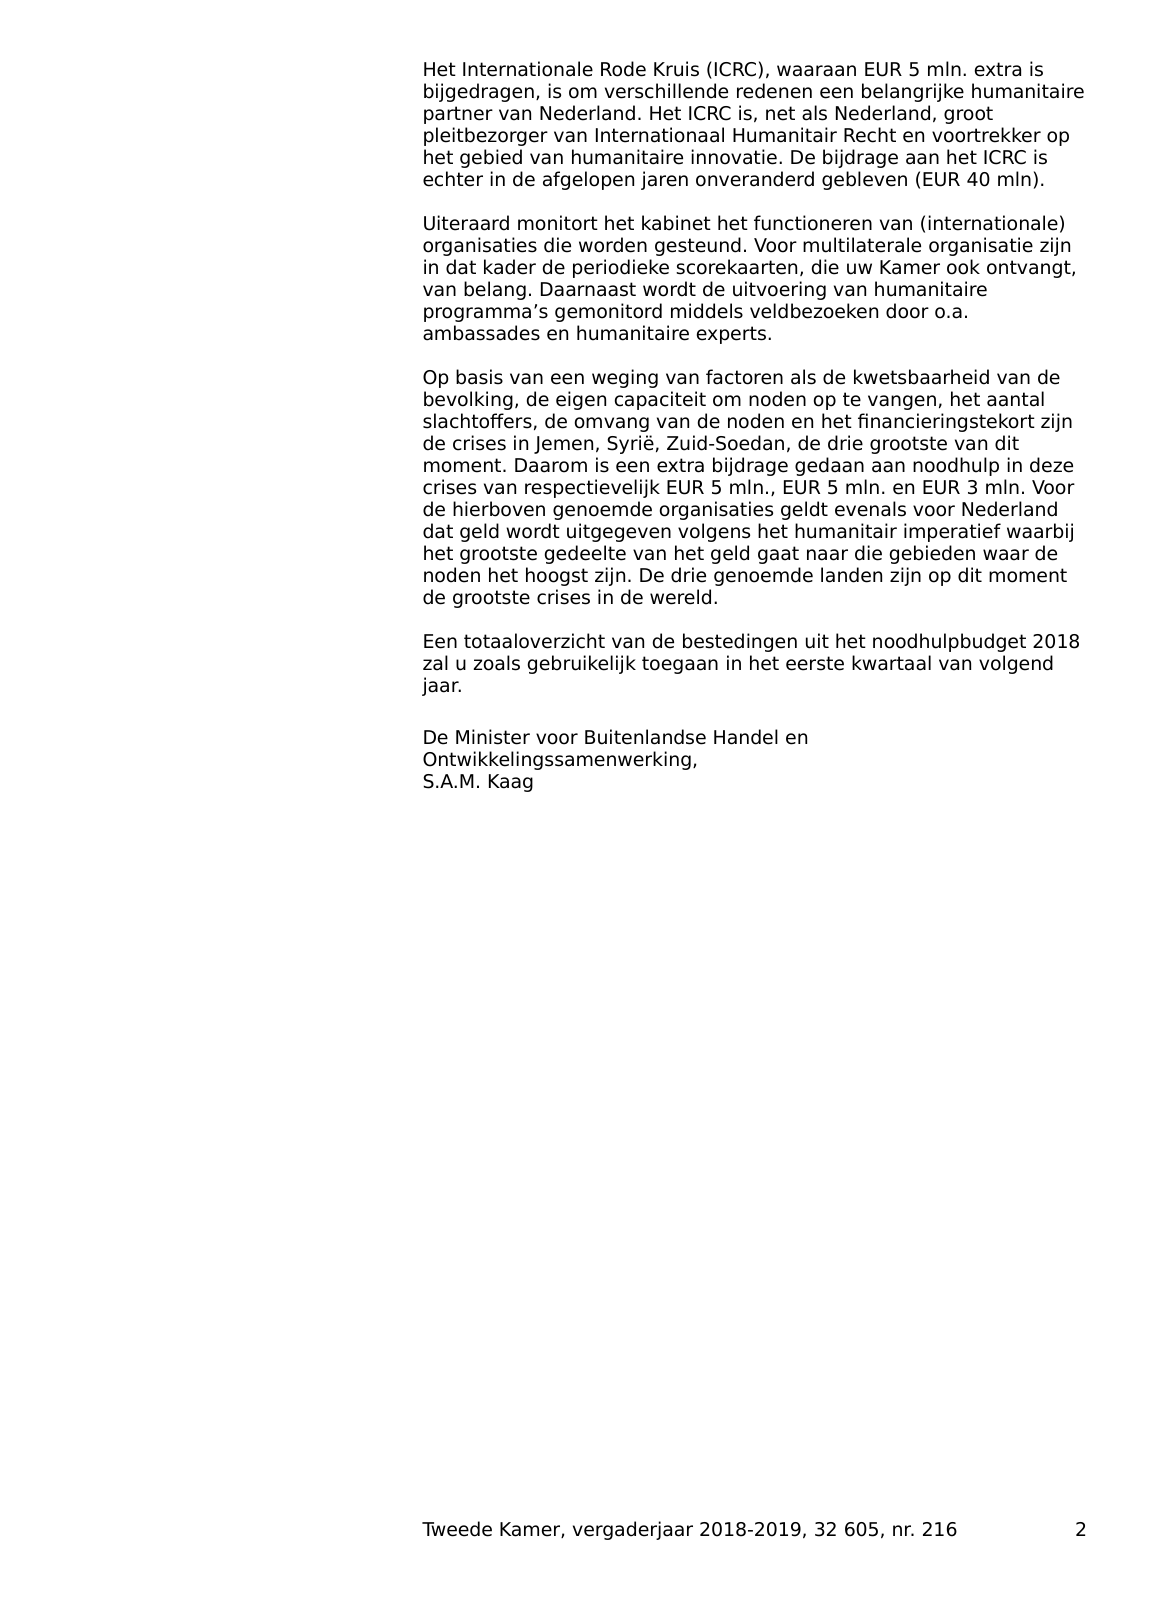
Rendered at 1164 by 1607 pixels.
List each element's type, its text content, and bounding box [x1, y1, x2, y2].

text Een totaaloverzicht van de bestedingen uit het noodhulpbudget 2018 zal u zoals gebruikelijk toegaan in het eerste kwartaal van volgend jaar. [422, 631, 1087, 697]
text De Minister voor Buitenlandse Handel en Ontwikkelingssamenwerking, S.A.M. Kaag [422, 727, 1087, 793]
text Op basis van een weging van factoren als de kwetsbaarheid van de bevolking, de eigen capaciteit om noden op te vangen, het aantal slachtoffers, de omvang van de noden en het financieringstekort zijn de crises in Jemen, Syrië, Zuid-Soedan, de drie grootste van dit moment. Daarom is een extra bijdrage gedaan aan noodhulp in deze crises van respectievelijk EUR 5 mln., EUR 5 mln. en EUR 3 mln. Voor de hierboven genoemde organisaties geldt evenals voor Nederland dat geld wordt uitgegeven volgens het humanitair imperatief waarbij het grootste gedeelte van het geld gaat naar die gebieden waar de noden het hoogst zijn. De drie genoemde landen zijn op dit moment de grootste crises in de wereld. [422, 367, 1087, 609]
text Uiteraard monitort het kabinet het functioneren van (internationale) organisaties die worden gesteund. Voor multilaterale organisatie zijn in dat kader de periodieke scorekaarten, die uw Kamer ook ontvangt, van belang. Daarnaast wordt de uitvoering van humanitaire programma’s gemonitord middels veldbezoeken door o.a. ambassades en humanitaire experts. [422, 213, 1087, 345]
text Het Internationale Rode Kruis (ICRC), waaraan EUR 5 mln. extra is bijgedragen, is om verschillende redenen een belangrijke humanitaire partner van Nederland. Het ICRC is, net als Nederland, groot pleitbezorger van Internationaal Humanitair Recht en voortrekker op het gebied van humanitaire innovatie. De bijdrage aan het ICRC is echter in de afgelopen jaren onveranderd gebleven (EUR 40 mln). [422, 59, 1087, 191]
